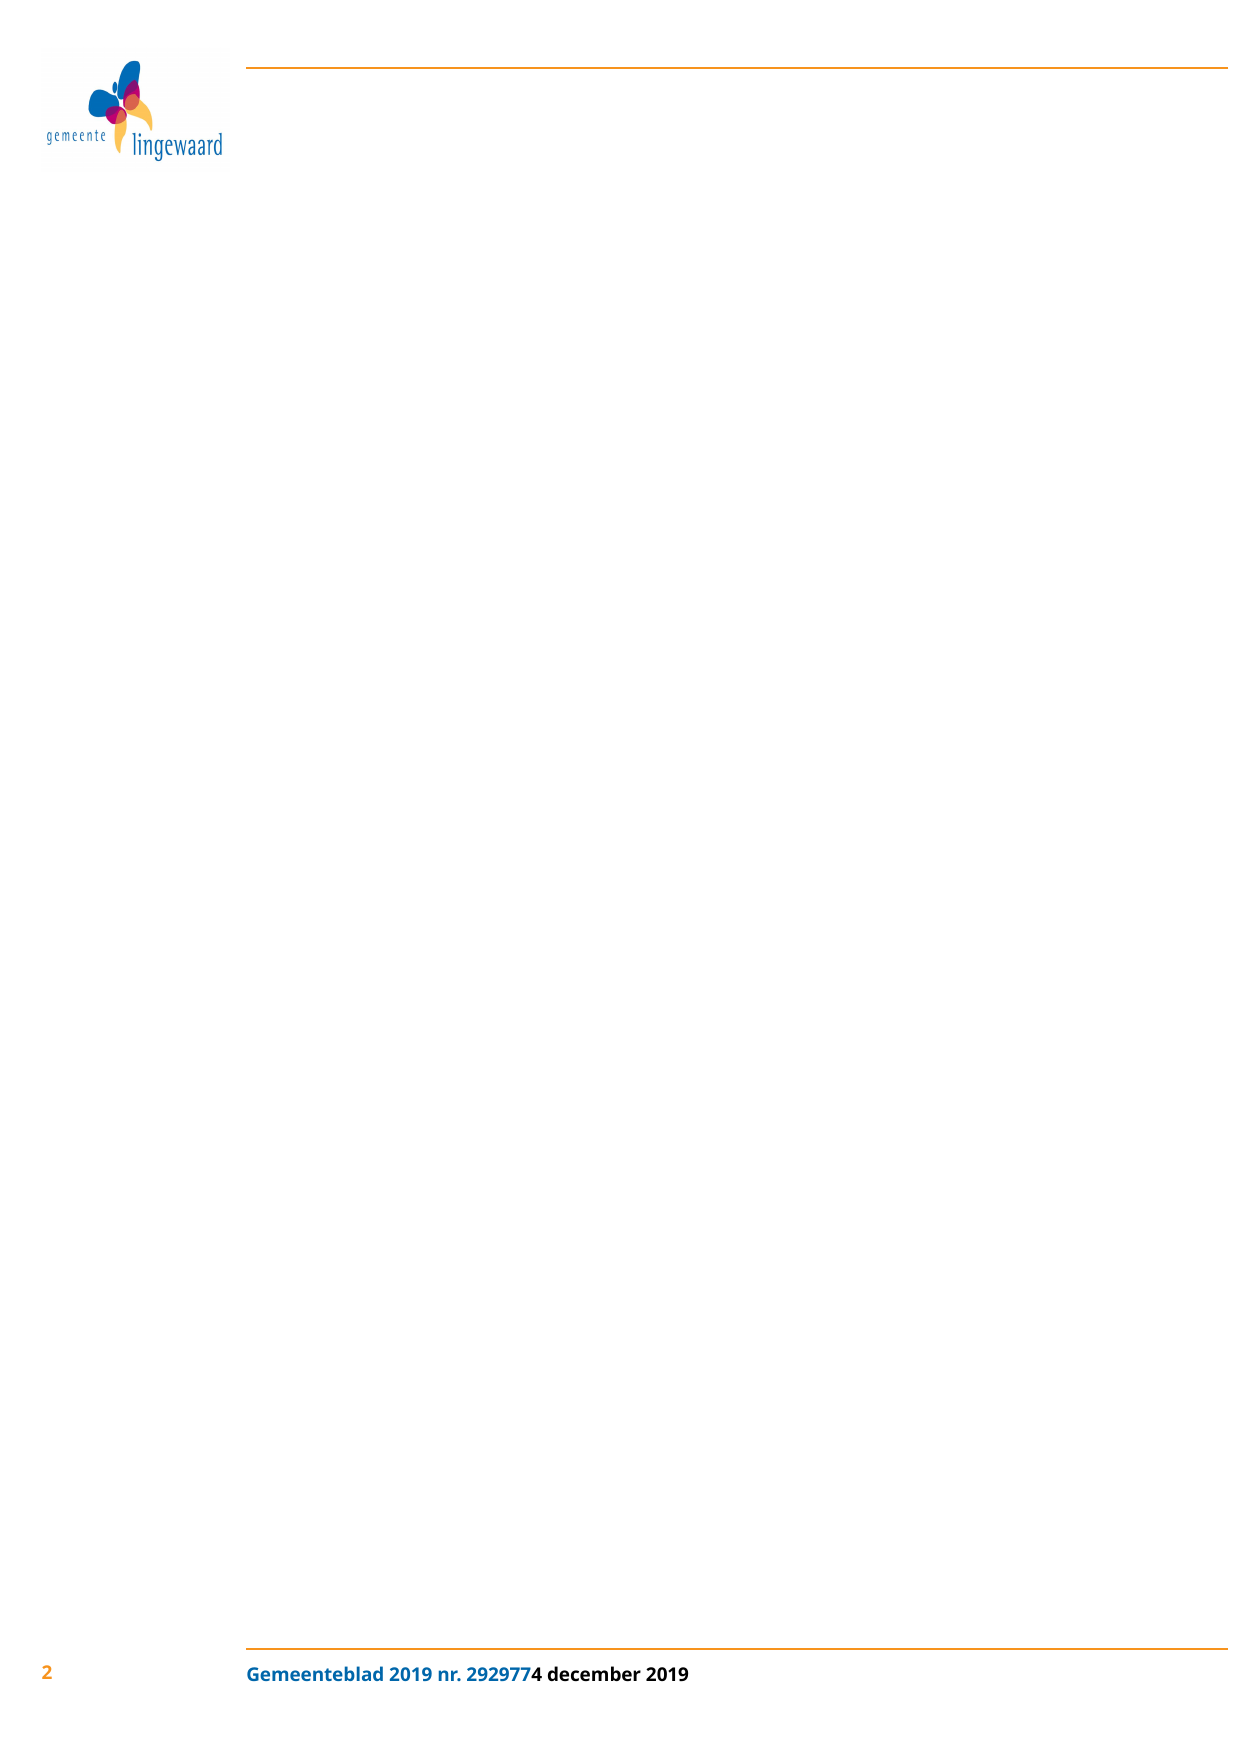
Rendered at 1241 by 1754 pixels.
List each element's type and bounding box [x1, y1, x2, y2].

picture [41, 47, 231, 172]
